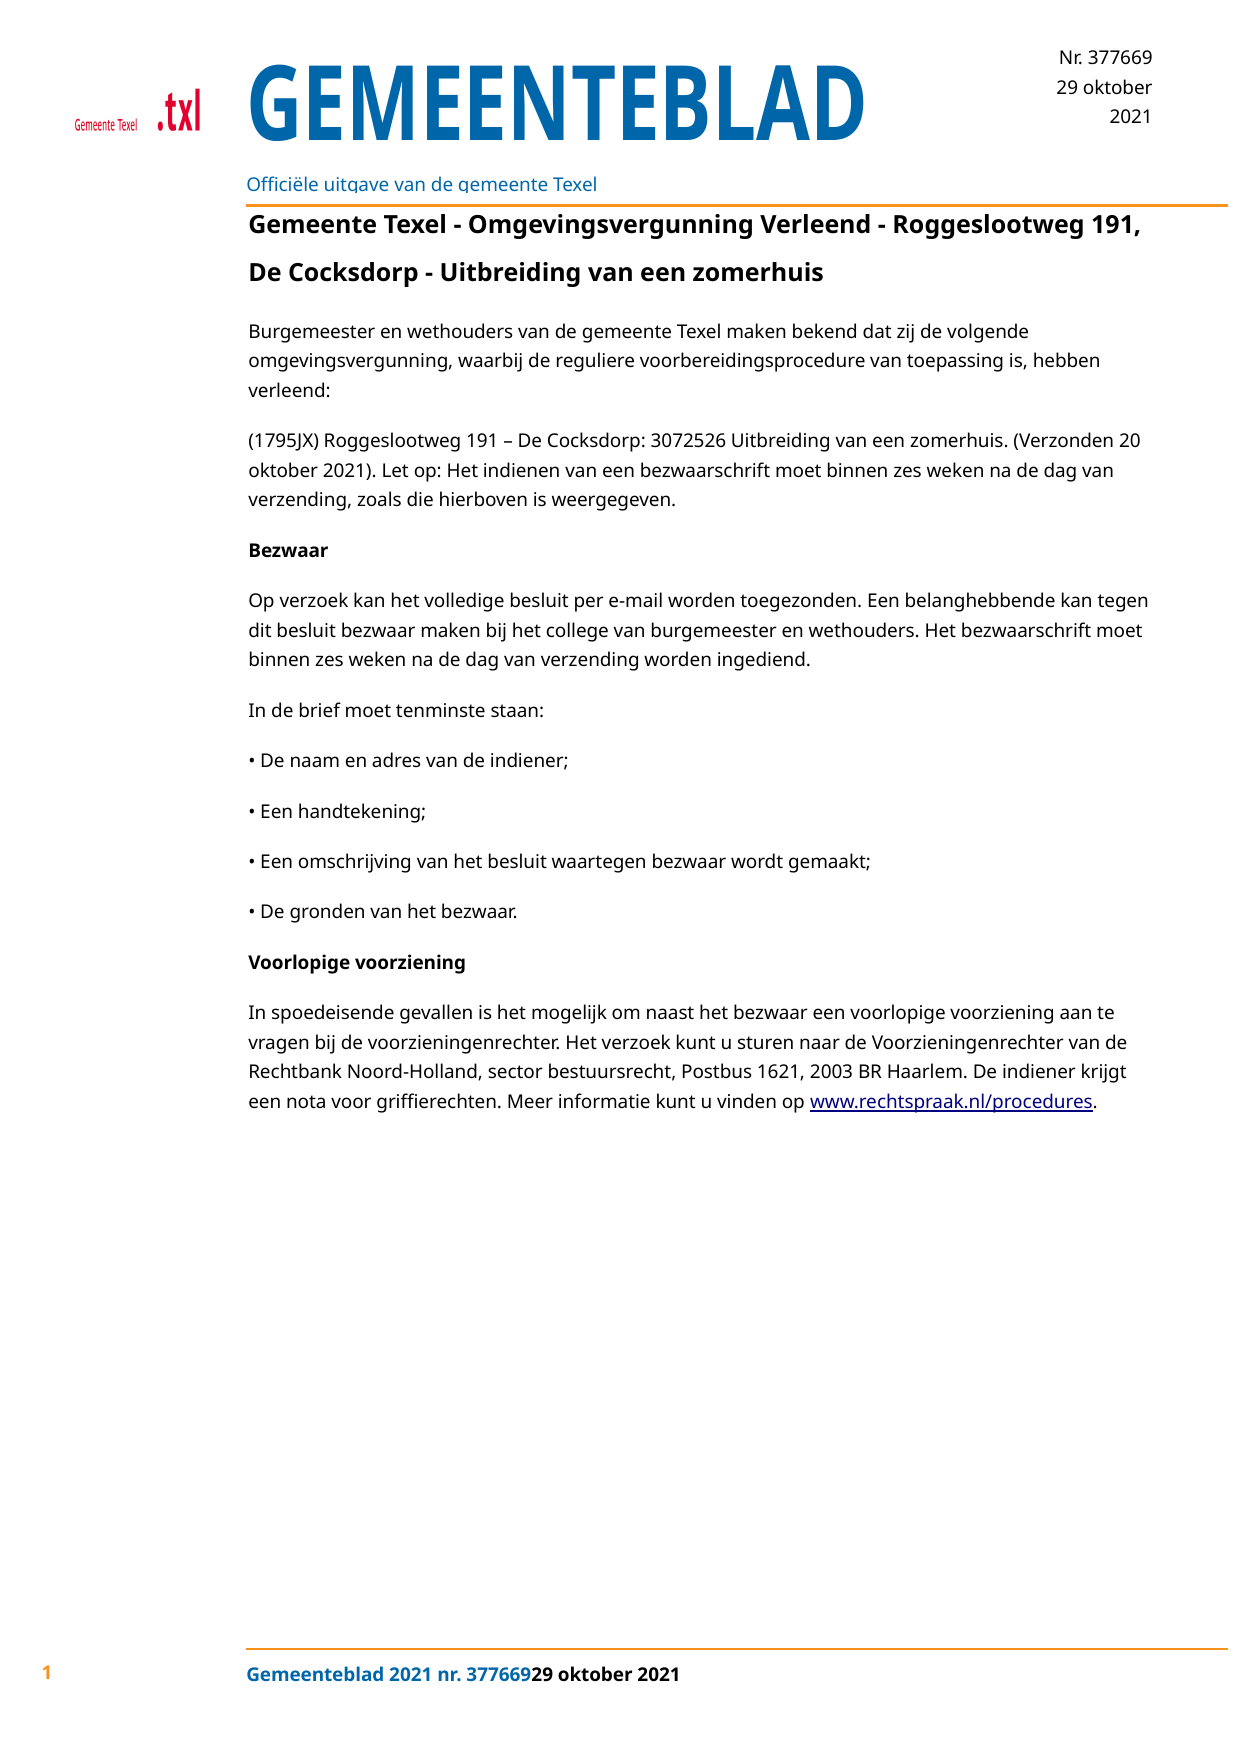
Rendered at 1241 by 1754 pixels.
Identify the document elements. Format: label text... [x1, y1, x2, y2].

picture [41, 47, 231, 172]
text (1795JX) Roggeslootweg 191 – De Cocksdorp: 3072526 Uitbreiding van een zomerhuis. (Verzonden 20 oktober 2021). Let op: Het indienen van een bezwaarschrift moet binnen zes weken na de dag van verzending, zoals die hierboven is weergegeven. [248, 427, 1152, 512]
text • De naam en adres van de indiener; [248, 747, 1152, 773]
text Gemeente Texel - Omgevingsvergunning Verleend - Roggeslootweg 191, De Cocksdorp - Uitbreiding van een zomerhuis [248, 207, 1152, 288]
text In de brief moet tenminste staan: [248, 697, 1152, 723]
text Op verzoek kan het volledige besluit per e-mail worden toegezonden. Een belanghebbende kan tegen dit besluit bezwaar maken bij het college van burgemeester en wethouders. Het bezwaarschrift moet binnen zes weken na de dag van verzending worden ingediend. [248, 587, 1152, 672]
text • De gronden van het bezwaar. [248, 899, 1152, 924]
text • Een handtekening; [248, 798, 1152, 824]
text Burgemeester en wethouders van de gemeente Texel maken bekend dat zij de volgende omgevingsvergunning, waarbij de reguliere voorbereidingsprocedure van toepassing is, hebben verleend: [248, 318, 1152, 403]
text In spoedeisende gevallen is het mogelijk om naast het bezwaar een voorlopige voorziening aan te vragen bij de voorzieningenrechter. Het verzoek kunt u sturen naar de Voorzieningenrechter van de Rechtbank Noord-Holland, sector bestuursrecht, Postbus 1621, 2003 BR Haarlem. De indiener krijgt een nota voor griffierechten. Meer informatie kunt u vinden op www.rechtspraak.nl/procedures. [248, 999, 1152, 1114]
text Voorlopige voorziening [248, 949, 1152, 975]
text • Een omschrijving van het besluit waartegen bezwaar wordt gemaakt; [248, 848, 1152, 874]
text Bezwaar [248, 537, 1152, 563]
